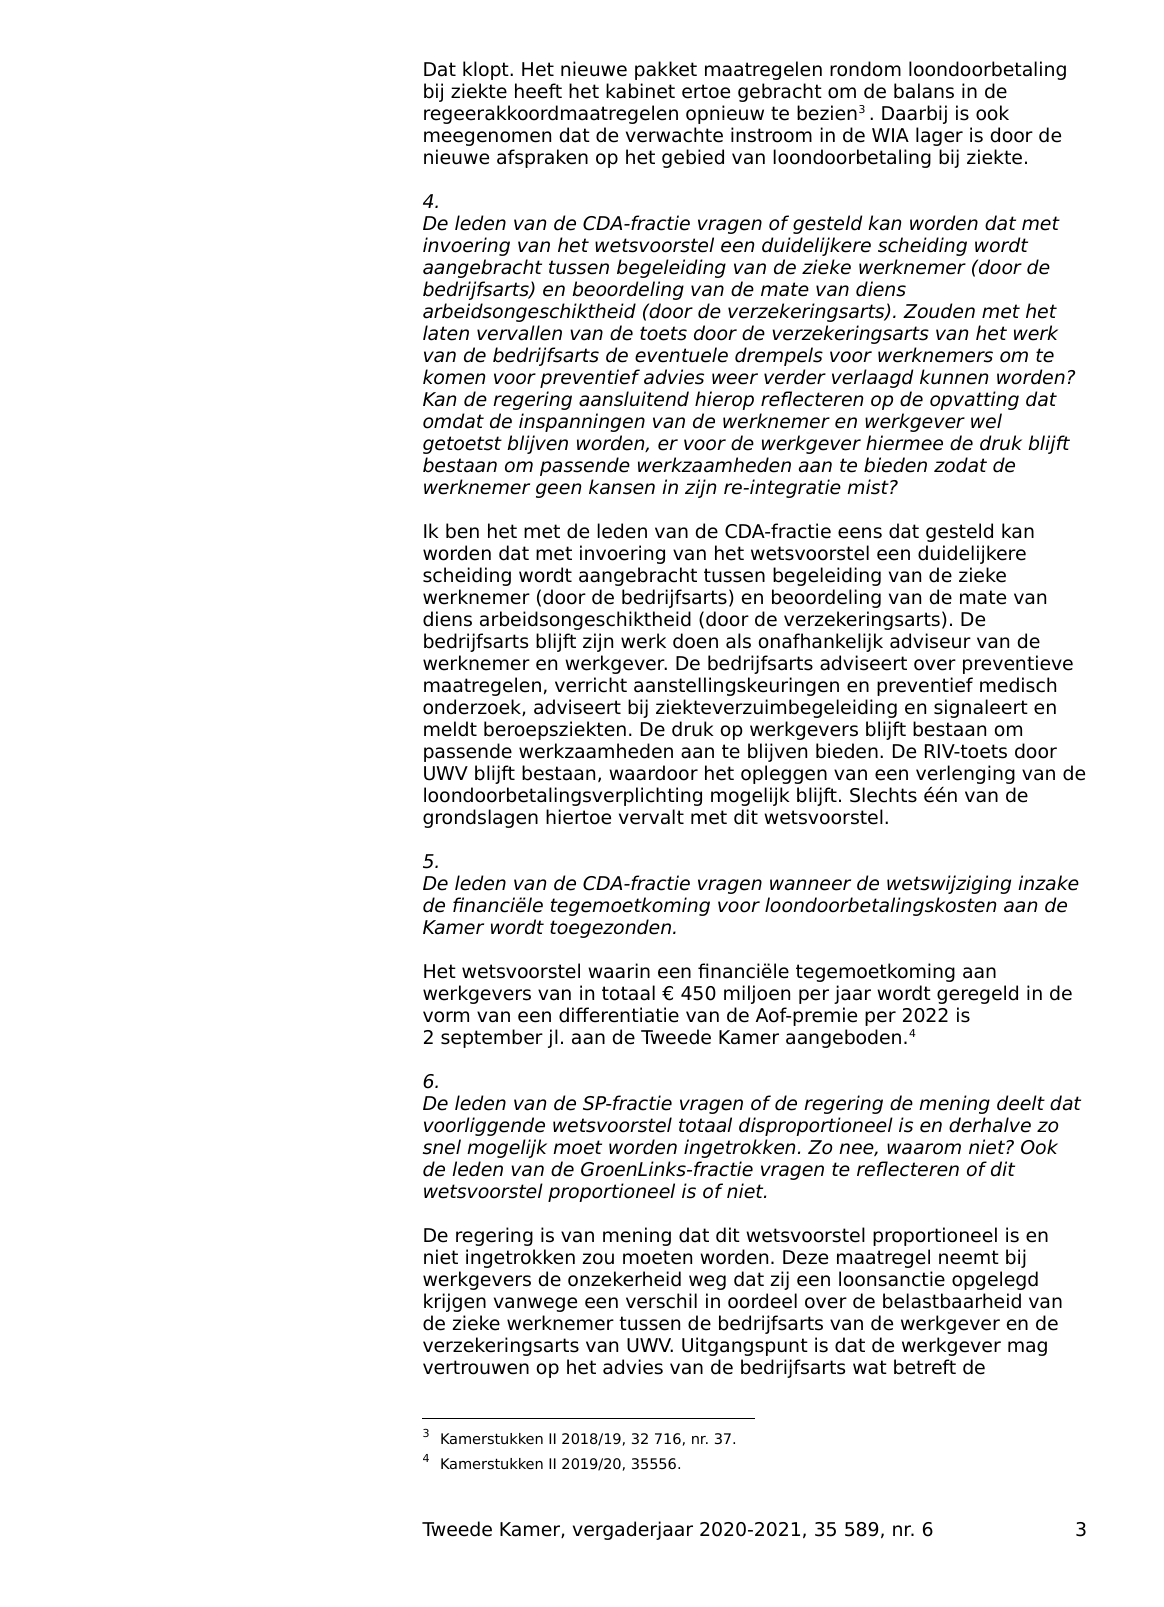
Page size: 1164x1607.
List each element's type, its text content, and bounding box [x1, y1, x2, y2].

text Kamerstukken II 2018/19, 32 716, nr. 37. [422, 1427, 1087, 1449]
text De regering is van mening dat dit wetsvoorstel proportioneel is en niet ingetrokken zou moeten worden. Deze maatregel neemt bij werkgevers de onzekerheid weg dat zij een loonsanctie opgelegd krijgen vanwege een verschil in oordeel over de belastbaarheid van de zieke werknemer tussen de bedrijfsarts van de werkgever en de verzekeringsarts van UWV. Uitgangspunt is dat de werkgever mag vertrouwen op het advies van de bedrijfsarts wat betreft de [422, 1225, 1087, 1379]
text Ik ben het met de leden van de CDA-fractie eens dat gesteld kan worden dat met invoering van het wetsvoorstel een duidelijkere scheiding wordt aangebracht tussen begeleiding van de zieke werknemer (door de bedrijfsarts) en beoordeling van de mate van diens arbeidsongeschiktheid (door de verzekeringsarts). De bedrijfsarts blijft zijn werk doen als onafhankelijk adviseur van de werknemer en werkgever. De bedrijfsarts adviseert over preventieve maatregelen, verricht aanstellingskeuringen en preventief medisch onderzoek, adviseert bij ziekteverzuimbegeleiding en signaleert en meldt beroepsziekten. De druk op werkgevers blijft bestaan om passende werkzaamheden aan te blijven bieden. De RIV-toets door UWV blijft bestaan, waardoor het opleggen van een verlenging van de loondoorbetalingsverplichting mogelijk blijft. Slechts één van de grondslagen hiertoe vervalt met dit wetsvoorstel. [422, 521, 1087, 829]
text Dat klopt. Het nieuwe pakket maatregelen rondom loondoorbetaling bij ziekte heeft het kabinet ertoe gebracht om de balans in de regeerakkoordmaatregelen opnieuw te bezien. Daarbij is ook meegenomen dat de verwachte instroom in de WIA lager is door de nieuwe afspraken op het gebied van loondoorbetaling bij ziekte. [422, 59, 1087, 169]
text 6. [422, 1071, 1087, 1093]
text De leden van de CDA-fractie vragen of gesteld kan worden dat met invoering van het wetsvoorstel een duidelijkere scheiding wordt aangebracht tussen begeleiding van de zieke werknemer (door de bedrijfsarts) en beoordeling van de mate van diens arbeidsongeschiktheid (door de verzekeringsarts). Zouden met het laten vervallen van de toets door de verzekeringsarts van het werk van de bedrijfsarts de eventuele drempels voor werknemers om te komen voor preventief advies weer verder verlaagd kunnen worden? Kan de regering aansluitend hierop reflecteren op de opvatting dat omdat de inspanningen van de werknemer en werkgever wel getoetst blijven worden, er voor de werkgever hiermee de druk blijft bestaan om passende werkzaamheden aan te bieden zodat de werknemer geen kansen in zijn re-integratie mist? [422, 213, 1087, 499]
text 5. [422, 851, 1087, 873]
text Het wetsvoorstel waarin een financiële tegemoetkoming aan werkgevers van in totaal € 450 miljoen per jaar wordt geregeld in de vorm van een differentiatie van de Aof-premie per 2022 is 2 september jl. aan de Tweede Kamer aangeboden. [422, 961, 1087, 1049]
text De leden van de CDA-fractie vragen wanneer de wetswijziging inzake de financiële tegemoetkoming voor loondoorbetalingskosten aan de Kamer wordt toegezonden. [422, 873, 1087, 939]
text 4. [422, 191, 1087, 213]
text Kamerstukken II 2019/20, 35556. [422, 1452, 1087, 1474]
text De leden van de SP-fractie vragen of de regering de mening deelt dat voorliggende wetsvoorstel totaal disproportioneel is en derhalve zo snel mogelijk moet worden ingetrokken. Zo nee, waarom niet? Ook de leden van de GroenLinks-fractie vragen te reflecteren of dit wetsvoorstel proportioneel is of niet. [422, 1093, 1087, 1203]
